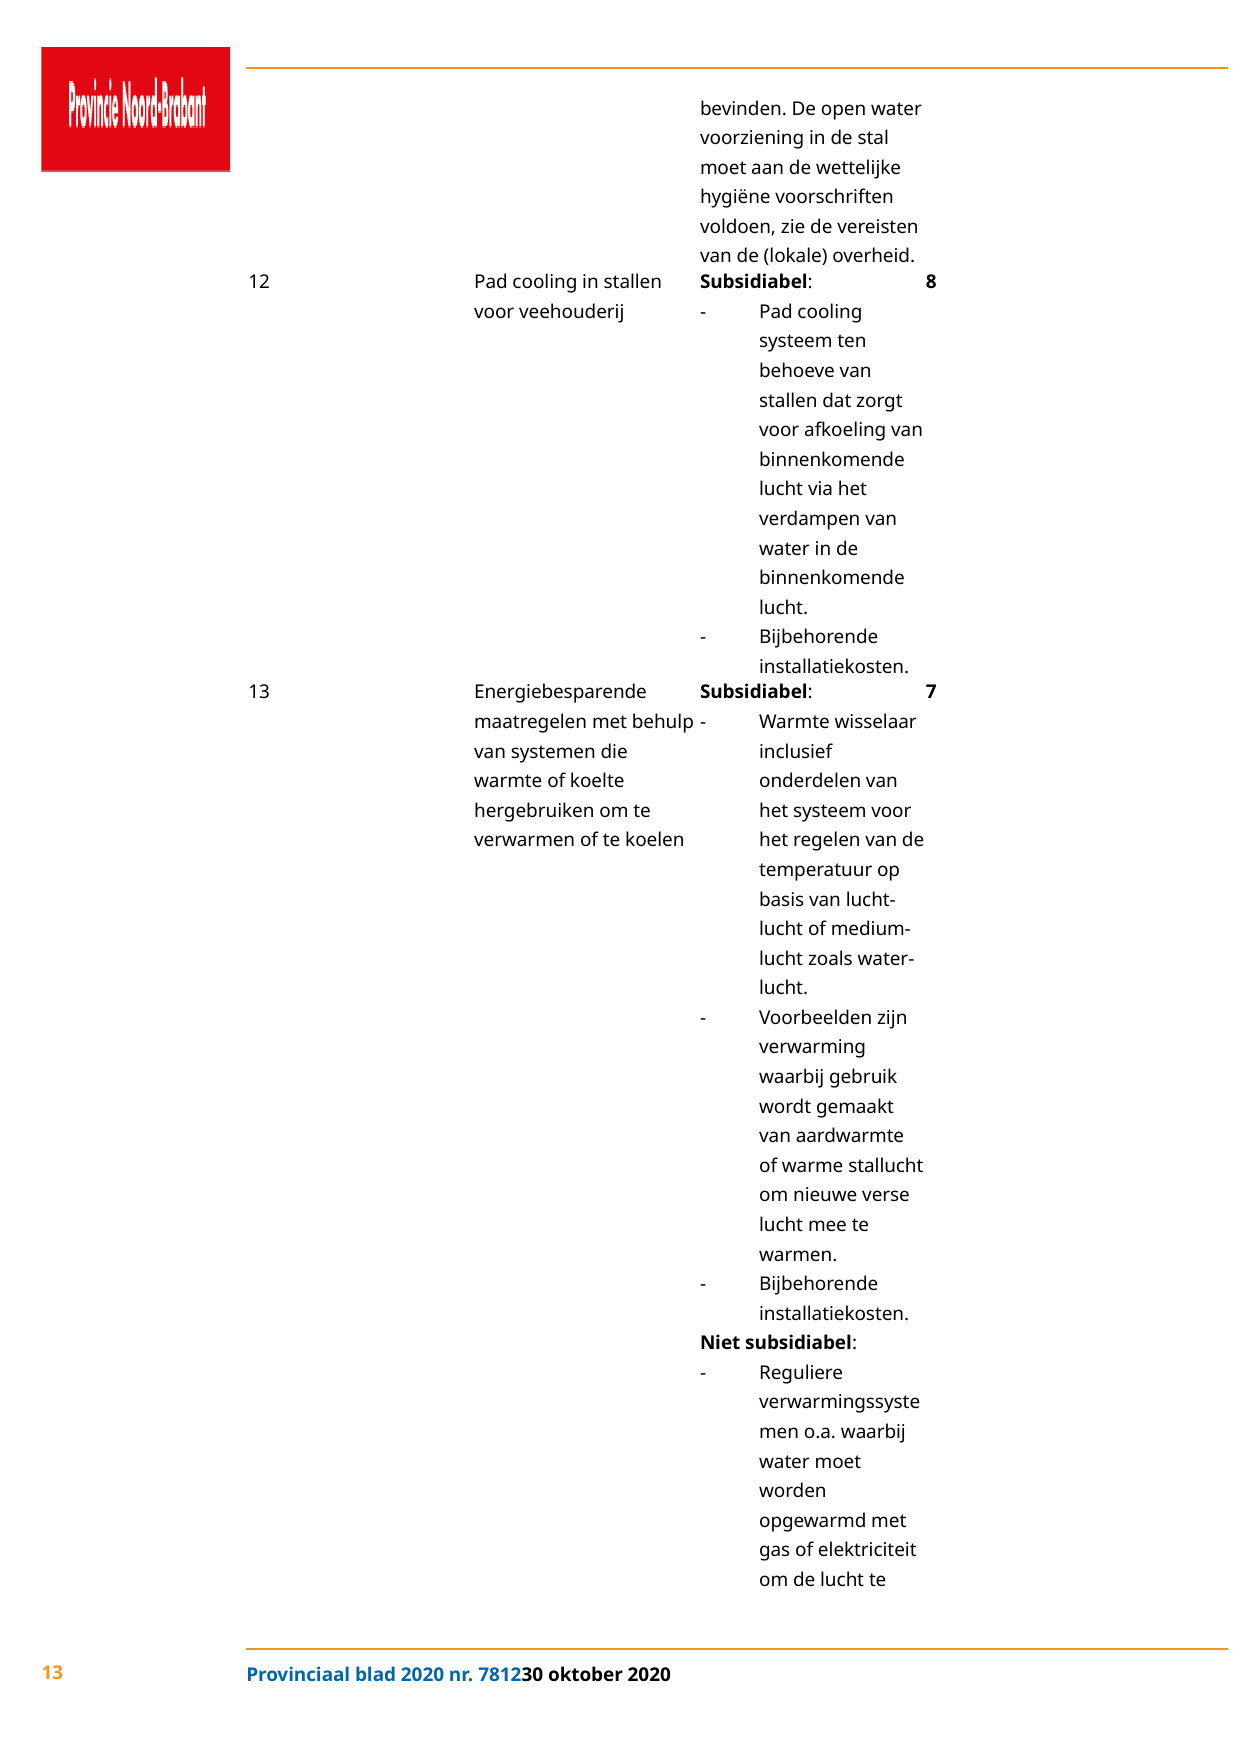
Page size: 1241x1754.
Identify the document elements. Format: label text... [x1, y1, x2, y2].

table_cell [474, 95, 700, 268]
table_cell Pad cooling in stallen voor veehouderij [474, 269, 700, 679]
table_cell bevinden. De open water voorziening in de stal moet aan de wettelijke hygiëne voorschriften voldoen, zie de vereisten van de (lokale) overheid. [700, 95, 926, 268]
table_cell [248, 95, 474, 268]
table_cell 8 [926, 269, 1152, 679]
table_cell [926, 95, 1152, 268]
table_cell 12 [248, 269, 474, 679]
picture [41, 47, 231, 172]
table_cell 7 [926, 679, 1152, 1592]
table_cell Subsidiabel: Warmte wisselaar inclusief onderdelen van het systeem voor het regelen van de temperatuur op basis van lucht-lucht of medium-lucht zoals water-lucht. Voorbeelden zijn verwarming waarbij gebruik wordt gemaakt van aardwarmte of warme stallucht om nieuwe verse lucht mee te warmen. Bijbehorende installatiekosten. Niet subsidiabel: Reguliere verwarmingssystemen o.a. waarbij water moet worden opgewarmd met gas of elektriciteit om de lucht te [700, 679, 926, 1592]
table_cell Subsidiabel: Pad cooling systeem ten behoeve van stallen dat zorgt voor afkoeling van binnenkomende lucht via het verdampen van water in de binnenkomende lucht. Bijbehorende installatiekosten. [700, 269, 926, 679]
table_cell Energiebesparende maatregelen met behulp van systemen die warmte of koelte hergebruiken om te verwarmen of te koelen [474, 679, 700, 1592]
table_cell 13 [248, 679, 474, 1592]
